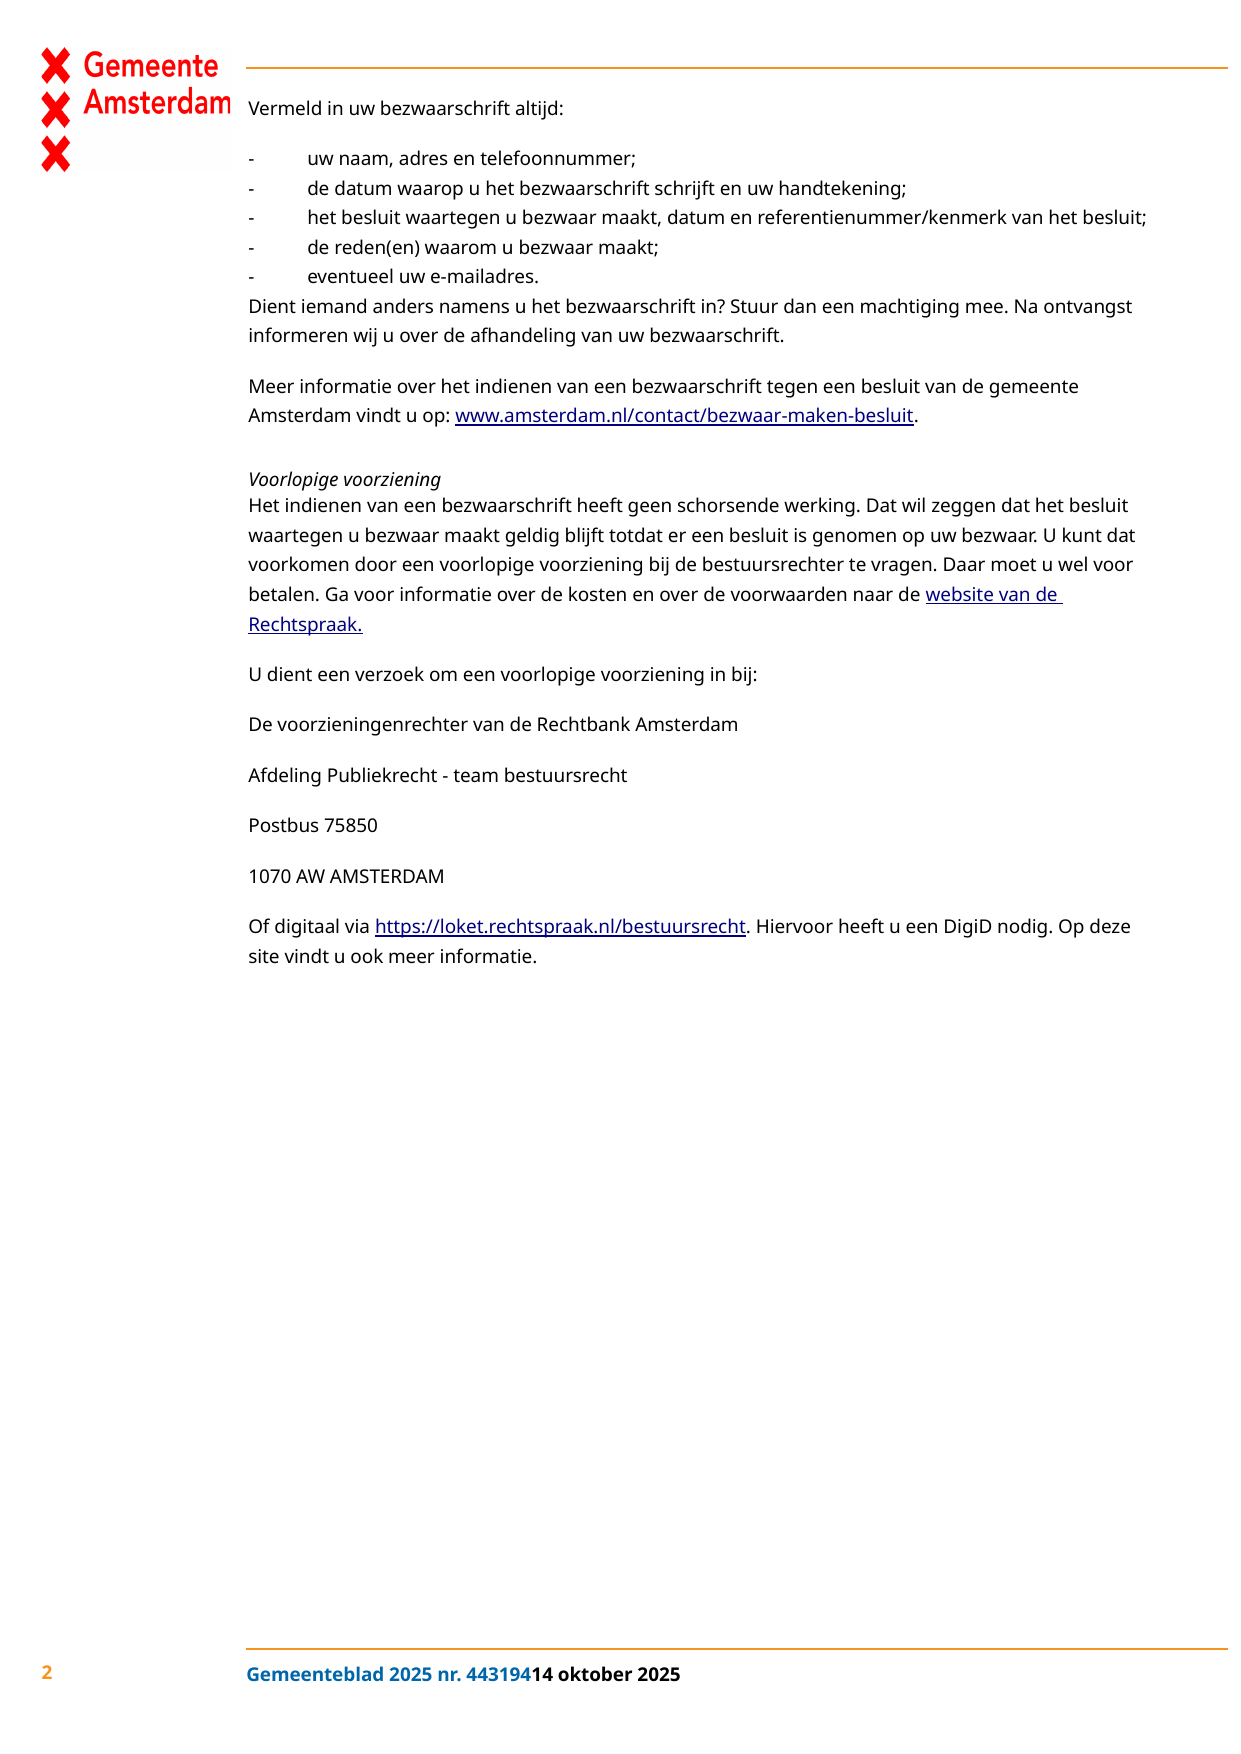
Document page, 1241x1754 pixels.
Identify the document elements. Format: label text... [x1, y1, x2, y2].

text Vermeld in uw bezwaarschrift altijd: [248, 95, 1152, 121]
list de datum waarop u het bezwaarschrift schrijft en uw handtekening; [248, 175, 1152, 201]
text Of digitaal via https://loket.rechtspraak.nl/bestuursrecht. Hiervoor heeft u een DigiD nodig. Op deze site vindt u ook meer informatie. [248, 913, 1152, 968]
text U dient een verzoek om een voorlopige voorziening in bij: [248, 661, 1152, 687]
list de reden(en) waarom u bezwaar maakt; [248, 234, 1152, 260]
list eventueel uw e-mailadres. [248, 263, 1152, 289]
text Dient iemand anders namens u het bezwaarschrift in? Stuur dan een machtiging mee. Na ontvangst informeren wij u over de afhandeling van uw bezwaarschrift. [248, 293, 1152, 348]
text De voorzieningenrechter van de Rechtbank Amsterdam [248, 712, 1152, 737]
text Voorlopige voorziening [248, 467, 1152, 492]
text 1070 AW AMSTERDAM [248, 863, 1152, 888]
text Afdeling Publiekrecht - team bestuursrecht [248, 762, 1152, 788]
picture [41, 47, 231, 172]
text Het indienen van een bezwaarschrift heeft geen schorsende werking. Dat wil zeggen dat het besluit waartegen u bezwaar maakt geldig blijft totdat er een besluit is genomen op uw bezwaar. U kunt dat voorkomen door een voorlopige voorziening bij de bestuursrechter te vragen. Daar moet u wel voor betalen. Ga voor informatie over de kosten en over de voorwaarden naar de website van de Rechtspraak. [248, 492, 1152, 636]
list uw naam, adres en telefoonnummer; [248, 145, 1152, 171]
text Postbus 75850 [248, 812, 1152, 838]
text Meer informatie over het indienen van een bezwaarschrift tegen een besluit van de gemeente Amsterdam vindt u op: www.amsterdam.nl/contact/bezwaar-maken-besluit. [248, 373, 1152, 428]
list het besluit waartegen u bezwaar maakt, datum en referentienummer/kenmerk van het besluit; [248, 204, 1152, 230]
